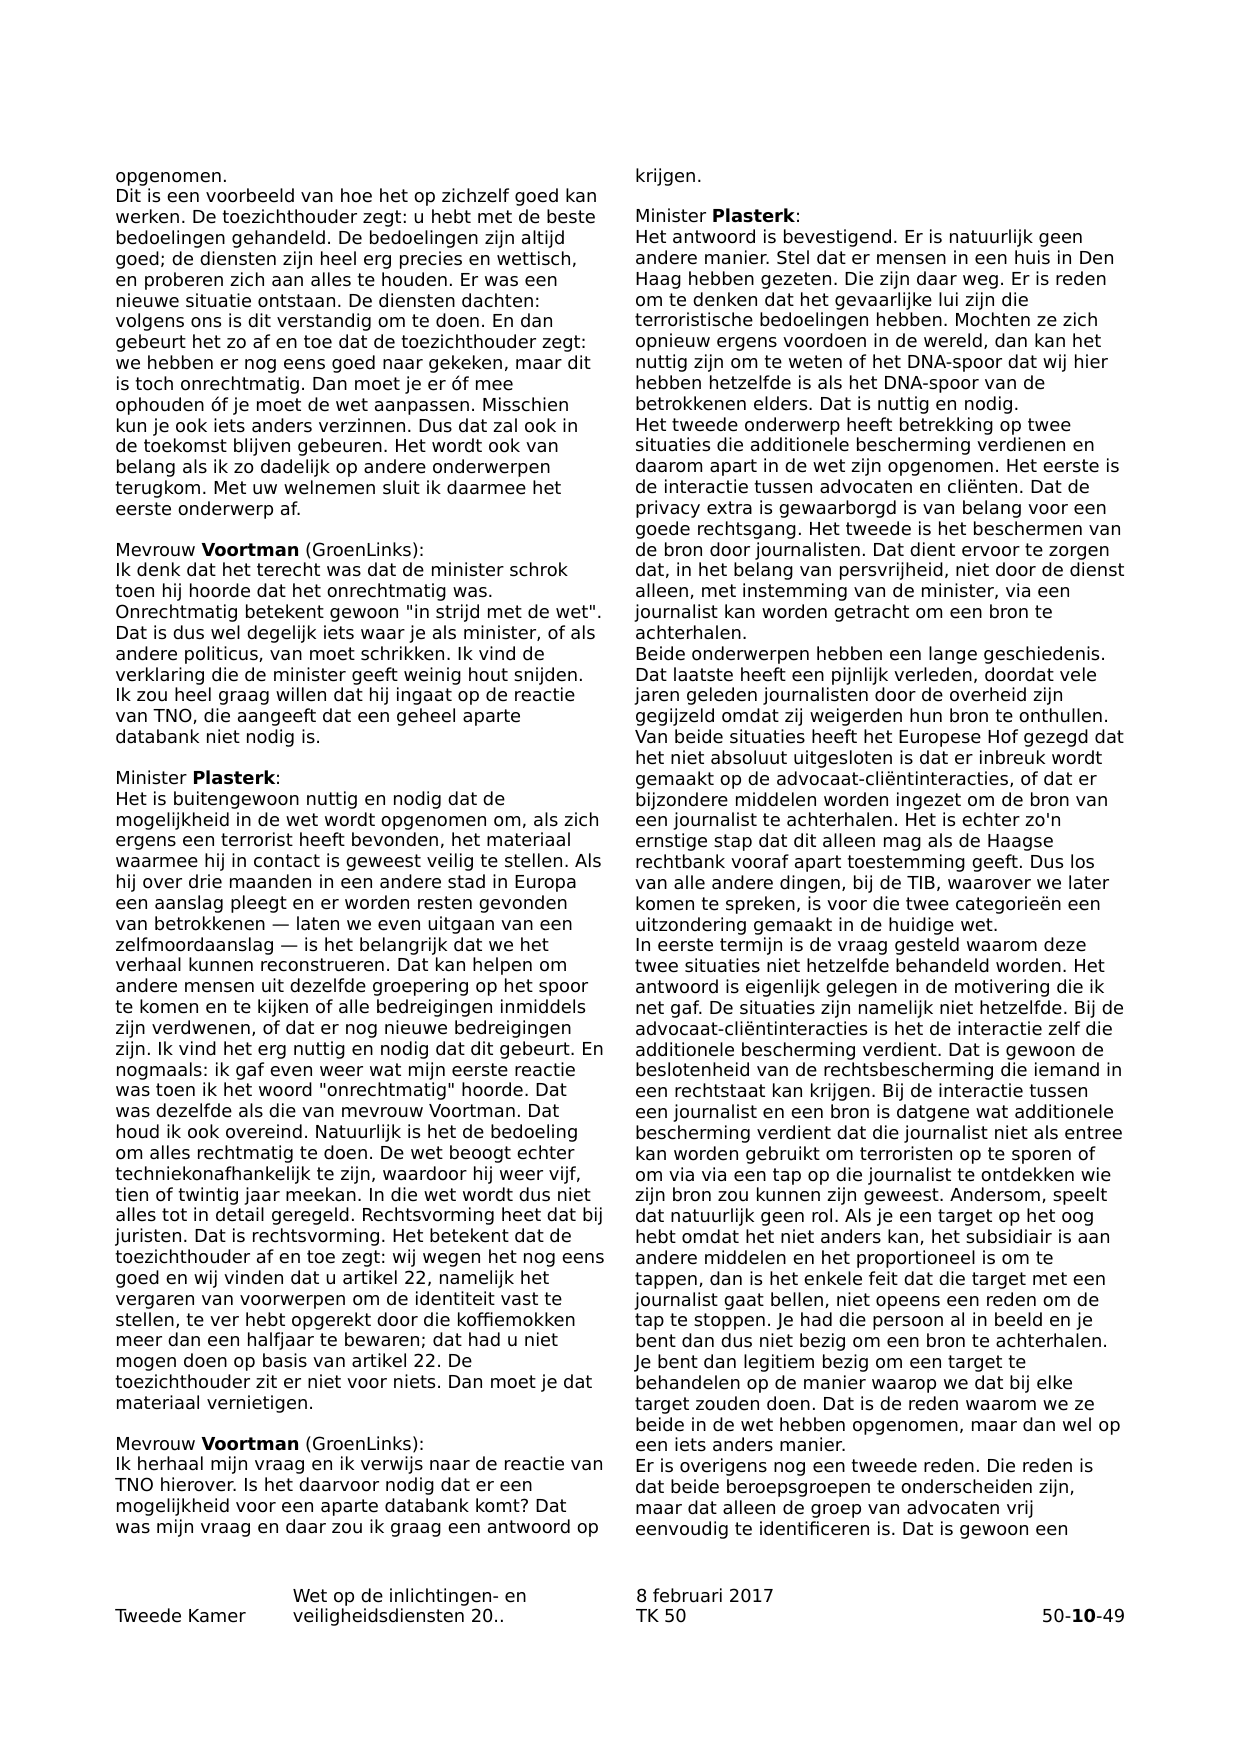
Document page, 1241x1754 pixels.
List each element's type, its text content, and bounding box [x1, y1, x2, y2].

text opgenomen. [115, 165, 605, 186]
text Er is overigens nog een tweede reden. Die reden is dat beide beroepsgroepen te onderscheiden zijn, maar dat alleen de groep van advocaten vrij eenvoudig te identificeren is. Dat is gewoon een [635, 1456, 1125, 1539]
text Dit is een voorbeeld van hoe het op zichzelf goed kan werken. De toezichthouder zegt: u hebt met de beste bedoelingen gehandeld. De bedoelingen zijn altijd goed; de diensten zijn heel erg precies en wettisch, en proberen zich aan alles te houden. Er was een nieuwe situatie ontstaan. De diensten dachten: volgens ons is dit verstandig om te doen. En dan gebeurt het zo af en toe dat de toezichthouder zegt: we hebben er nog eens goed naar gekeken, maar dit is toch onrechtmatig. Dan moet je er óf mee ophouden óf je moet de wet aanpassen. Misschien kun je ook iets anders verzinnen. Dus dat zal ook in de toekomst blijven gebeuren. Het wordt ook van belang als ik zo dadelijk op andere onderwerpen terugkom. Met uw welnemen sluit ik daarmee het eerste onderwerp af. [115, 186, 605, 519]
text Mevrouw Voortman (GroenLinks): [115, 539, 605, 560]
text Mevrouw Voortman (GroenLinks): [115, 1433, 605, 1454]
text Minister Plasterk: [115, 768, 605, 788]
text Het tweede onderwerp heeft betrekking op twee situaties die additionele bescherming verdienen en daarom apart in de wet zijn opgenomen. Het eerste is de interactie tussen advocaten en cliënten. Dat de privacy extra is gewaarborgd is van belang voor een goede rechtsgang. Het tweede is het beschermen van de bron door journalisten. Dat dient ervoor te zorgen dat, in het belang van persvrijheid, niet door de dienst alleen, met instemming van de minister, via een journalist kan worden getracht om een bron te achterhalen. [635, 414, 1125, 643]
text Het is buitengewoon nuttig en nodig dat de mogelijkheid in de wet wordt opgenomen om, als zich ergens een terrorist heeft bevonden, het materiaal waarmee hij in contact is geweest veilig te stellen. Als hij over drie maanden in een andere stad in Europa een aanslag pleegt en er worden resten gevonden van betrokkenen — laten we even uitgaan van een zelfmoordaanslag — is het belangrijk dat we het verhaal kunnen reconstrueren. Dat kan helpen om andere mensen uit dezelfde groepering op het spoor te komen en te kijken of alle bedreigingen inmiddels zijn verdwenen, of dat er nog nieuwe bedreigingen zijn. Ik vind het erg nuttig en nodig dat dit gebeurt. En nogmaals: ik gaf even weer wat mijn eerste reactie was toen ik het woord "onrechtmatig" hoorde. Dat was dezelfde als die van mevrouw Voortman. Dat houd ik ook overeind. Natuurlijk is het de bedoeling om alles rechtmatig te doen. De wet beoogt echter techniekonafhankelijk te zijn, waardoor hij weer vijf, tien of twintig jaar meekan. In die wet wordt dus niet alles tot in detail geregeld. Rechtsvorming heet dat bij juristen. Dat is rechtsvorming. Het betekent dat de toezichthouder af en toe zegt: wij wegen het nog eens goed en wij vinden dat u artikel 22, namelijk het vergaren van voorwerpen om de identiteit vast te stellen, te ver hebt opgerekt door die koffiemokken meer dan een halfjaar te bewaren; dat had u niet mogen doen op basis van artikel 22. De toezichthouder zit er niet voor niets. Dan moet je dat materiaal vernietigen. [115, 788, 605, 1413]
text Ik herhaal mijn vraag en ik verwijs naar de reactie van TNO hierover. Is het daarvoor nodig dat er een mogelijkheid voor een aparte databank komt? Dat was mijn vraag en daar zou ik graag een antwoord op [115, 1454, 605, 1537]
text Minister Plasterk: [635, 206, 1125, 227]
text Beide onderwerpen hebben een lange geschiedenis. Dat laatste heeft een pijnlijk verleden, doordat vele jaren geleden journalisten door de overheid zijn gegijzeld omdat zij weigerden hun bron te onthullen. Van beide situaties heeft het Europese Hof gezegd dat het niet absoluut uitgesloten is dat er inbreuk wordt gemaakt op de advocaat-cliëntinteracties, of dat er bijzondere middelen worden ingezet om de bron van een journalist te achterhalen. Het is echter zo'n ernstige stap dat dit alleen mag als de Haagse rechtbank vooraf apart toestemming geeft. Dus los van alle andere dingen, bij de TIB, waarover we later komen te spreken, is voor die twee categorieën een uitzondering gemaakt in de huidige wet. [635, 643, 1125, 935]
text krijgen. [635, 165, 1125, 186]
text Het antwoord is bevestigend. Er is natuurlijk geen andere manier. Stel dat er mensen in een huis in Den Haag hebben gezeten. Die zijn daar weg. Er is reden om te denken dat het gevaarlijke lui zijn die terroristische bedoelingen hebben. Mochten ze zich opnieuw ergens voordoen in de wereld, dan kan het nuttig zijn om te weten of het DNA-spoor dat wij hier hebben hetzelfde is als het DNA-spoor van de betrokkenen elders. Dat is nuttig en nodig. [635, 227, 1125, 414]
text In eerste termijn is de vraag gesteld waarom deze twee situaties niet hetzelfde behandeld worden. Het antwoord is eigenlijk gelegen in de motivering die ik net gaf. De situaties zijn namelijk niet hetzelfde. Bij de advocaat-cliëntinteracties is het de interactie zelf die additionele bescherming verdient. Dat is gewoon de beslotenheid van de rechtsbescherming die iemand in een rechtstaat kan krijgen. Bij de interactie tussen een journalist en een bron is datgene wat additionele bescherming verdient dat die journalist niet als entree kan worden gebruikt om terroristen op te sporen of om via via een tap op die journalist te ontdekken wie zijn bron zou kunnen zijn geweest. Andersom, speelt dat natuurlijk geen rol. Als je een target op het oog hebt omdat het niet anders kan, het subsidiair is aan andere middelen en het proportioneel is om te tappen, dan is het enkele feit dat die target met een journalist gaat bellen, niet opeens een reden om de tap te stoppen. Je had die persoon al in beeld en je bent dan dus niet bezig om een bron te achterhalen. Je bent dan legitiem bezig om een target te behandelen op de manier waarop we dat bij elke target zouden doen. Dat is de reden waarom we ze beide in de wet hebben opgenomen, maar dan wel op een iets anders manier. [635, 935, 1125, 1456]
text Ik denk dat het terecht was dat de minister schrok toen hij hoorde dat het onrechtmatig was. Onrechtmatig betekent gewoon "in strijd met de wet". Dat is dus wel degelijk iets waar je als minister, of als andere politicus, van moet schrikken. Ik vind de verklaring die de minister geeft weinig hout snijden. Ik zou heel graag willen dat hij ingaat op de reactie van TNO, die aangeeft dat een geheel aparte databank niet nodig is. [115, 560, 605, 748]
